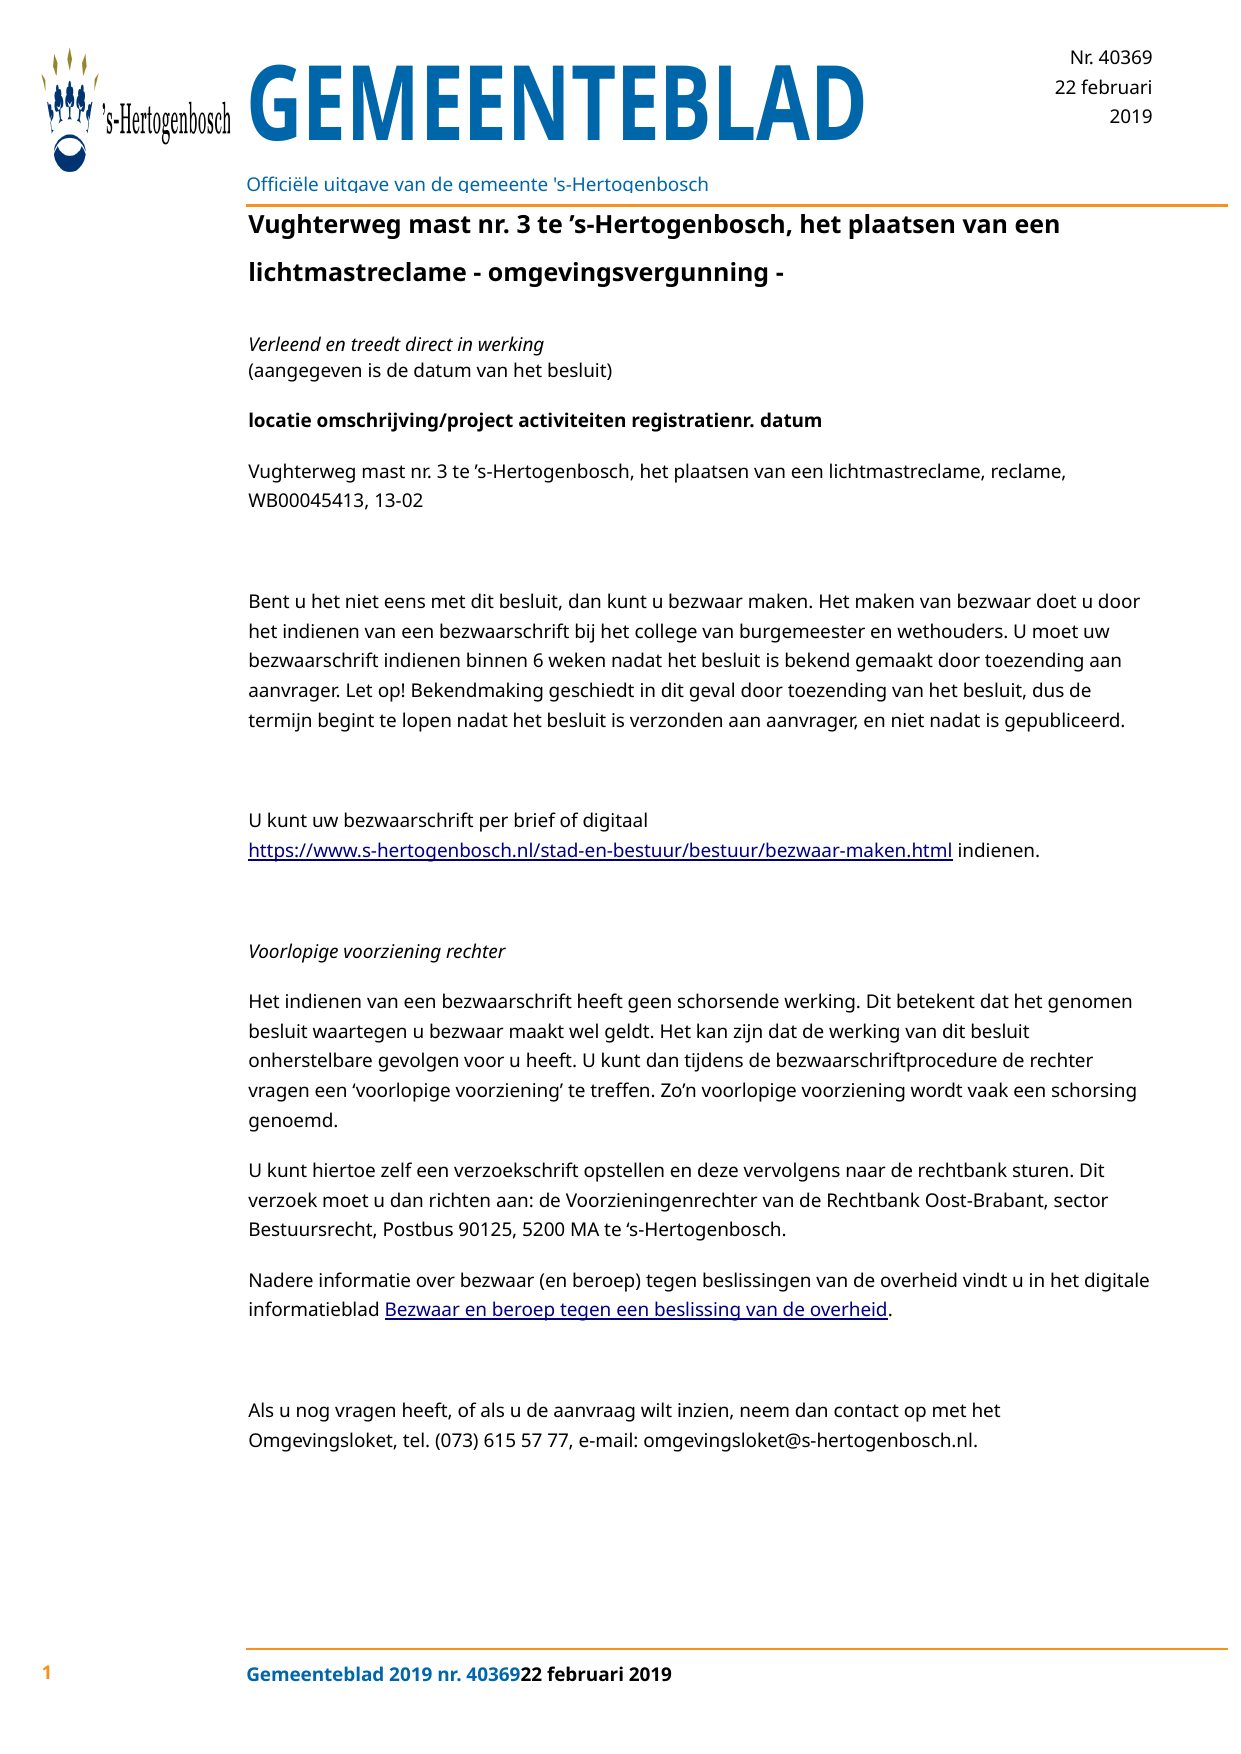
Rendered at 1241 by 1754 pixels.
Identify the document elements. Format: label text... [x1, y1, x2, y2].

text Vughterweg mast nr. 3 te ’s-Hertogenbosch, het plaatsen van een lichtmastreclame - omgevingsvergunning - [248, 207, 1152, 288]
text Bent u het niet eens met dit besluit, dan kunt u bezwaar maken. Het maken van bezwaar doet u door het indienen van een bezwaarschrift bij het college van burgemeester en wethouders. U moet uw bezwaarschrift indienen binnen 6 weken nadat het besluit is bekend gemaakt door toezending aan aanvrager. Let op! Bekendmaking geschiedt in dit geval door toezending van het besluit, dus de termijn begint te lopen nadat het besluit is verzonden aan aanvrager, en niet nadat is gepubliceerd. [248, 588, 1152, 732]
text Voorlopige voorziening rechter [248, 938, 1152, 964]
text Als u nog vragen heeft, of als u de aanvraag wilt inzien, neem dan contact op met het Omgevingsloket, tel. (073) 615 57 77, e-mail: omgevingsloket@s-hertogenbosch.nl. [248, 1397, 1152, 1452]
text Het indienen van een bezwaarschrift heeft geen schorsende werking. Dit betekent dat het genomen besluit waartegen u bezwaar maakt wel geldt. Het kan zijn dat de werking van dit besluit onherstelbare gevolgen voor u heeft. U kunt dan tijdens de bezwaarschriftprocedure de rechter vragen een ‘voorlopige voorziening’ te treffen. Zo’n voorlopige voorziening wordt vaak een schorsing genoemd. [248, 988, 1152, 1132]
text U kunt uw bezwaarschrift per brief of digitaal https://www.s-hertogenbosch.nl/stad-en-bestuur/bestuur/bezwaar-maken.html indienen. [248, 808, 1152, 863]
text Vughterweg mast nr. 3 te ’s-Hertogenbosch, het plaatsen van een lichtmastreclame, reclame, WB00045413, 13-02 [248, 458, 1152, 513]
picture [41, 47, 231, 172]
text Verleend en treedt direct in werking [248, 331, 1152, 357]
text (aangegeven is de datum van het besluit) [248, 357, 1152, 383]
text locatie omschrijving/project activiteiten registratienr. datum [248, 408, 1152, 433]
text Nadere informatie over bezwaar (en beroep) tegen beslissingen van de overheid vindt u in het digitale informatieblad Bezwaar en beroep tegen een beslissing van de overheid. [248, 1267, 1152, 1322]
text U kunt hiertoe zelf een verzoekschrift opstellen en deze vervolgens naar de rechtbank sturen. Dit verzoek moet u dan richten aan: de Voorzieningenrechter van de Rechtbank Oost-Brabant, sector Bestuursrecht, Postbus 90125, 5200 MA te ‘s-Hertogenbosch. [248, 1157, 1152, 1242]
